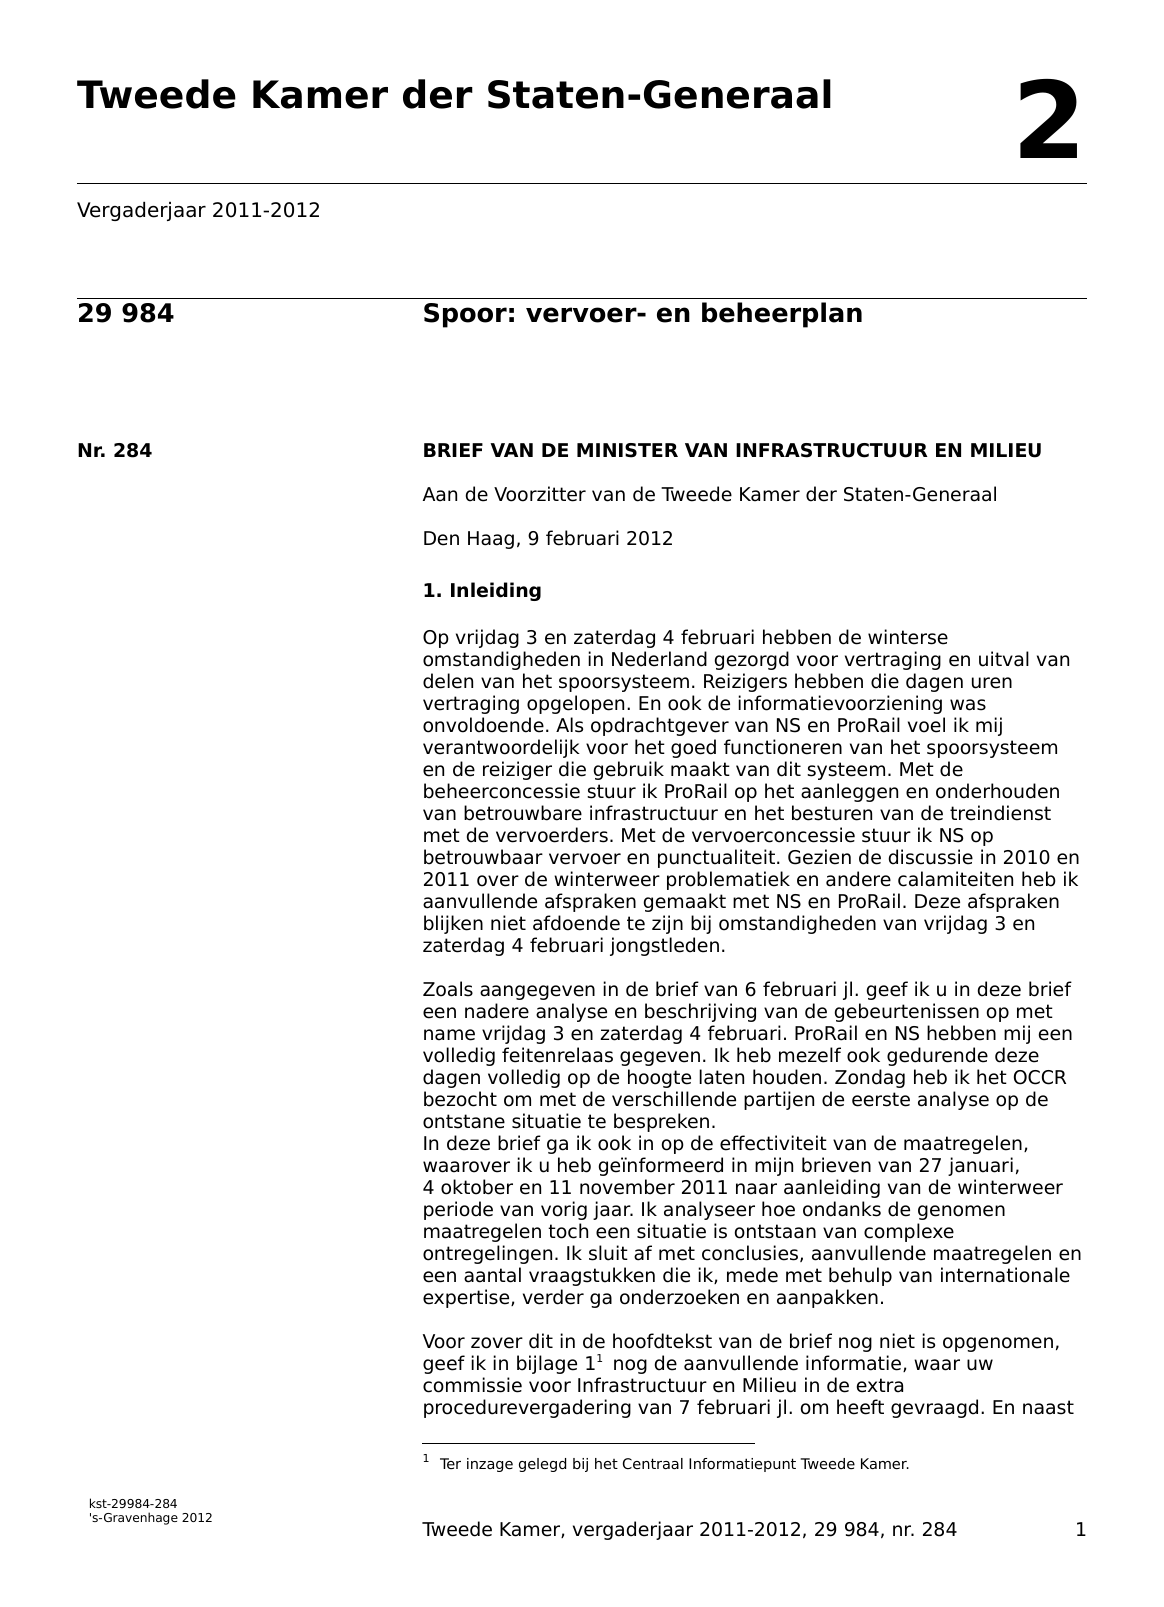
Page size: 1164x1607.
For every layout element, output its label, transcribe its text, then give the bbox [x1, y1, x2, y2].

table_cell Vergaderjaar 2011-2012 [77, 184, 1087, 298]
subtitle 29 984 Spoor: vervoer- en beheerplan [77, 299, 1087, 329]
text 's-Gravenhage 2012 [88, 1511, 323, 1525]
text kst-29984-284 [88, 1497, 323, 1511]
text Den Haag, 9 februari 2012 [422, 528, 1087, 550]
subtitle 1. Inleiding [422, 580, 1087, 602]
text Zoals aangegeven in de brief van 6 februari jl. geef ik u in deze brief een nadere analyse en beschrijving van de gebeurtenissen op met name vrijdag 3 en zaterdag 4 februari. ProRail en NS hebben mij een volledig feitenrelaas gegeven. Ik heb mezelf ook gedurende deze dagen volledig op de hoogte laten houden. Zondag heb ik het OCCR bezocht om met de verschillende partijen de eerste analyse op de ontstane situatie te bespreken. [422, 979, 1087, 1133]
text In deze brief ga ik ook in op de effectiviteit van de maatregelen, waarover ik u heb geïnformeerd in mijn brieven van 27 januari, 4 oktober en 11 november 2011 naar aanleiding van de winterweer periode van vorig jaar. Ik analyseer hoe ondanks de genomen maatregelen toch een situatie is ontstaan van complexe ontregelingen. Ik sluit af met conclusies, aanvullende maatregelen en een aantal vraagstukken die ik, mede met behulp van internationale expertise, verder ga onderzoeken en aanpakken. [422, 1133, 1087, 1308]
text Op vrijdag 3 en zaterdag 4 februari hebben de winterse omstandigheden in Nederland gezorgd voor vertraging en uitval van delen van het spoorsysteem. Reizigers hebben die dagen uren vertraging opgelopen. En ook de informatievoorziening was onvoldoende. Als opdrachtgever van NS en ProRail voel ik mij verantwoordelijk voor het goed functioneren van het spoorsysteem en de reiziger die gebruik maakt van dit systeem. Met de beheerconcessie stuur ik ProRail op het aanleggen en onderhouden van betrouwbare infrastructuur en het besturen van de treindienst met de vervoerders. Met de vervoerconcessie stuur ik NS op betrouwbaar vervoer en punctualiteit. Gezien de discussie in 2010 en 2011 over de winterweer problematiek en andere calamiteiten heb ik aanvullende afspraken gemaakt met NS en ProRail. Deze afspraken blijken niet afdoende te zijn bij omstandigheden van vrijdag 3 en zaterdag 4 februari jongstleden. [422, 627, 1087, 957]
subtitle Nr. 284 BRIEF VAN DE MINISTER VAN INFRASTRUCTUUR EN MILIEU [77, 440, 1087, 462]
table_header 2 [886, 59, 1087, 183]
text Aan de Voorzitter van de Tweede Kamer der Staten-Generaal [422, 484, 1087, 506]
text Ter inzage gelegd bij het Centraal Informatiepunt Tweede Kamer. [422, 1452, 1087, 1474]
table_header Tweede Kamer der Staten-Generaal [77, 59, 886, 183]
text Voor zover dit in de hoofdtekst van de brief nog niet is opgenomen, geef ik in bijlage 1 nog de aanvullende informatie, waar uw commissie voor Infrastructuur en Milieu in de extra procedurevergadering van 7 februari jl. om heeft gevraagd. En naast [422, 1331, 1087, 1419]
